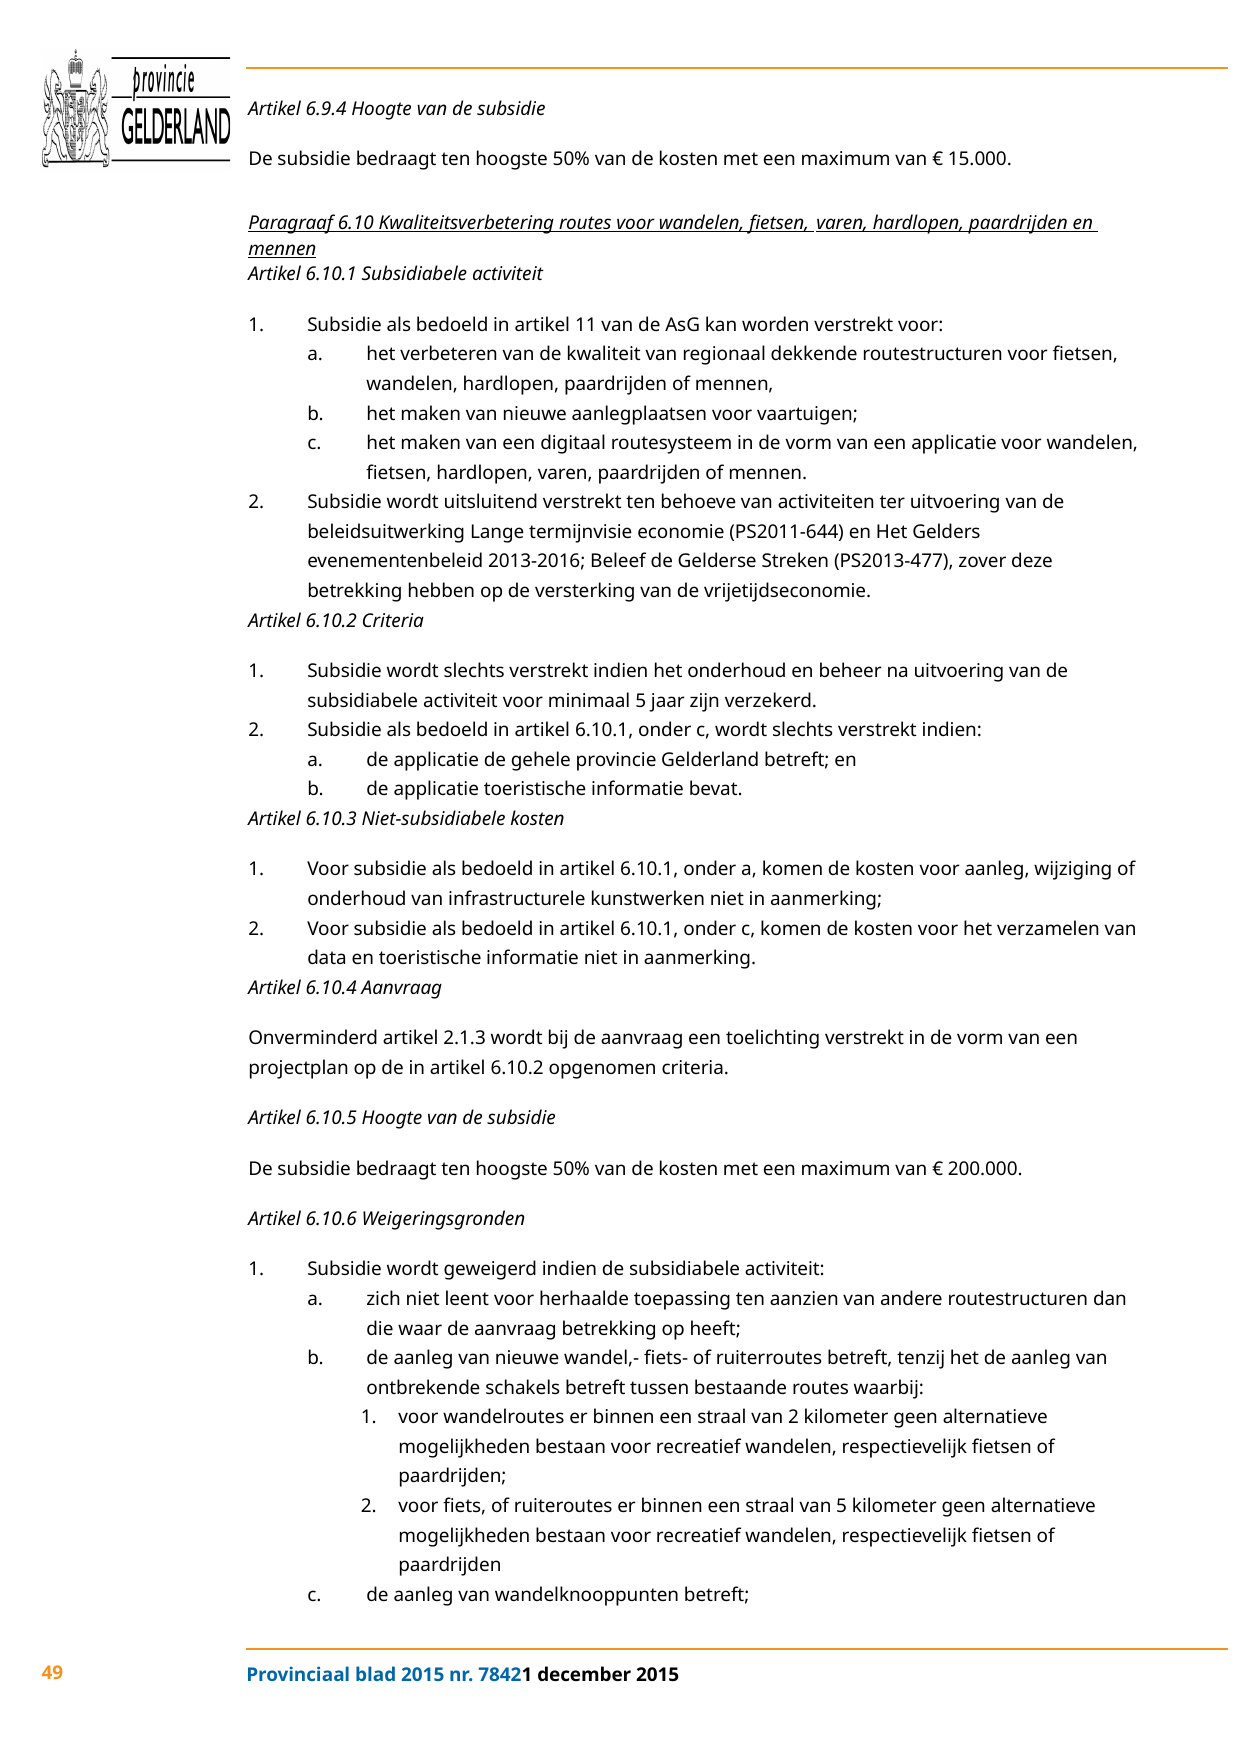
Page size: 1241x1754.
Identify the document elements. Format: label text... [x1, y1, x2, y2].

text Artikel 6.9.4 Hoogte van de subsidie [248, 95, 1152, 121]
list Subsidie wordt geweigerd indien de subsidiabele activiteit: [248, 1256, 1152, 1281]
list voor fiets, of ruiteroutes er binnen een straal van 5 kilometer geen alternatieve mogelijkheden bestaan voor recreatief wandelen, respectievelijk fietsen of paardrijden [361, 1492, 1152, 1577]
list het verbeteren van de kwaliteit van regionaal dekkende routestructuren voor fietsen, wandelen, hardlopen, paardrijden of mennen, [307, 341, 1152, 396]
list de aanleg van nieuwe wandel,- fiets- of ruiterroutes betreft, tenzij het de aanleg van ontbrekende schakels betreft tussen bestaande routes waarbij: [307, 1344, 1152, 1400]
list Subsidie wordt slechts verstrekt indien het onderhoud en beheer na uitvoering van de subsidiabele activiteit voor minimaal 5 jaar zijn verzekerd. [248, 657, 1152, 713]
text De subsidie bedraagt ten hoogste 50% van de kosten met een maximum van € 15.000. [248, 145, 1152, 171]
text Artikel 6.10.3 Niet-subsidiabele kosten [248, 805, 1152, 831]
list de applicatie toeristische informatie bevat. [307, 776, 1152, 801]
list de aanleg van wandelknooppunten betreft; [307, 1581, 1152, 1607]
text Artikel 6.10.1 Subsidiabele activiteit [248, 261, 1152, 286]
text Paragraaf 6.10 Kwaliteitsverbetering routes voor wandelen, fietsen, varen, hardlopen, paardrijden en mennen [248, 209, 1152, 261]
list Voor subsidie als bedoeld in artikel 6.10.1, onder c, komen de kosten voor het verzamelen van data en toeristische informatie niet in aanmerking. [248, 915, 1152, 970]
list de applicatie de gehele provincie Gelderland betreft; en [307, 746, 1152, 772]
list Subsidie wordt uitsluitend verstrekt ten behoeve van activiteiten ter uitvoering van de beleidsuitwerking Lange termijnvisie economie (PS2011-644) en Het Gelders evenementenbeleid 2013-2016; Beleef de Gelderse Streken (PS2013-477), zover deze betrekking hebben op de versterking van de vrijetijdseconomie. [248, 488, 1152, 603]
text De subsidie bedraagt ten hoogste 50% van de kosten met een maximum van € 200.000. [248, 1155, 1152, 1181]
list Voor subsidie als bedoeld in artikel 6.10.1, onder a, komen de kosten voor aanleg, wijziging of onderhoud van infrastructurele kunstwerken niet in aanmerking; [248, 856, 1152, 911]
text Artikel 6.10.2 Criteria [248, 607, 1152, 633]
list zich niet leent voor herhaalde toepassing ten aanzien van andere routestructuren dan die waar de aanvraag betrekking op heeft; [307, 1285, 1152, 1341]
text Onverminderd artikel 2.1.3 wordt bij de aanvraag een toelichting verstrekt in de vorm van een projectplan op de in artikel 6.10.2 opgenomen criteria. [248, 1024, 1152, 1080]
text Artikel 6.10.5 Hoogte van de subsidie [248, 1104, 1152, 1130]
list het maken van een digitaal routesysteem in de vorm van een applicatie voor wandelen, fietsen, hardlopen, varen, paardrijden of mennen. [307, 429, 1152, 485]
picture [41, 47, 231, 172]
list Subsidie als bedoeld in artikel 11 van de AsG kan worden verstrekt voor: [248, 311, 1152, 337]
list het maken van nieuwe aanlegplaatsen voor vaartuigen; [307, 400, 1152, 426]
list voor wandelroutes er binnen een straal van 2 kilometer geen alternatieve mogelijkheden bestaan voor recreatief wandelen, respectievelijk fietsen of paardrijden; [361, 1403, 1152, 1488]
list Subsidie als bedoeld in artikel 6.10.1, onder c, wordt slechts verstrekt indien: [248, 716, 1152, 742]
text Artikel 6.10.4 Aanvraag [248, 974, 1152, 1000]
text Artikel 6.10.6 Weigeringsgronden [248, 1205, 1152, 1231]
